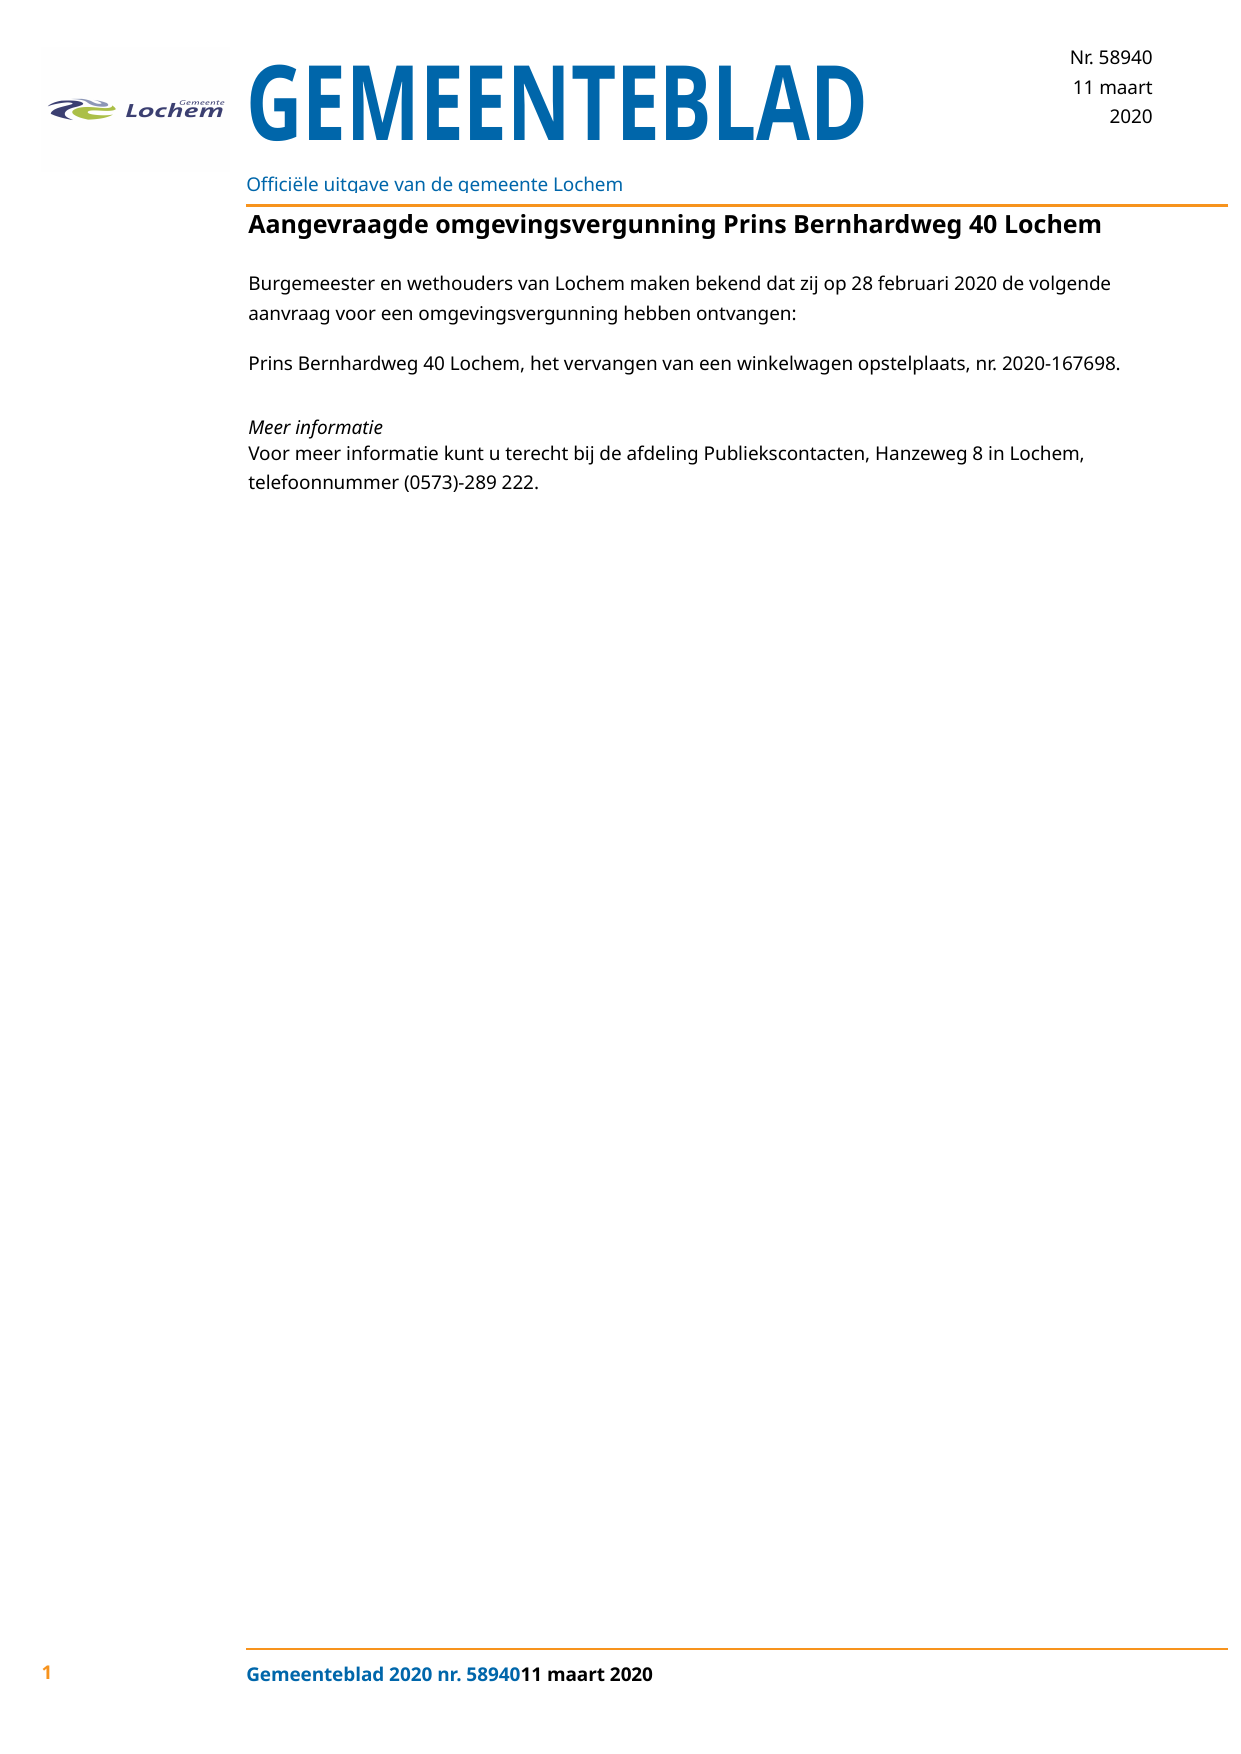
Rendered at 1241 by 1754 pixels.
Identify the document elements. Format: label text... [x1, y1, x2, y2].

text Meer informatie [248, 414, 1152, 440]
picture [41, 47, 231, 172]
text Voor meer informatie kunt u terecht bij de afdeling Publiekscontacten, Hanzeweg 8 in Lochem, telefoonnummer (0573)-289 222. [248, 440, 1152, 495]
text Aangevraagde omgevingsvergunning Prins Bernhardweg 40 Lochem [248, 207, 1152, 241]
text Burgemeester en wethouders van Lochem maken bekend dat zij op 28 februari 2020 de volgende aanvraag voor een omgevingsvergunning hebben ontvangen: [248, 270, 1152, 326]
text Prins Bernhardweg 40 Lochem, het vervangen van een winkelwagen opstelplaats, nr. 2020-167698. [248, 350, 1152, 376]
